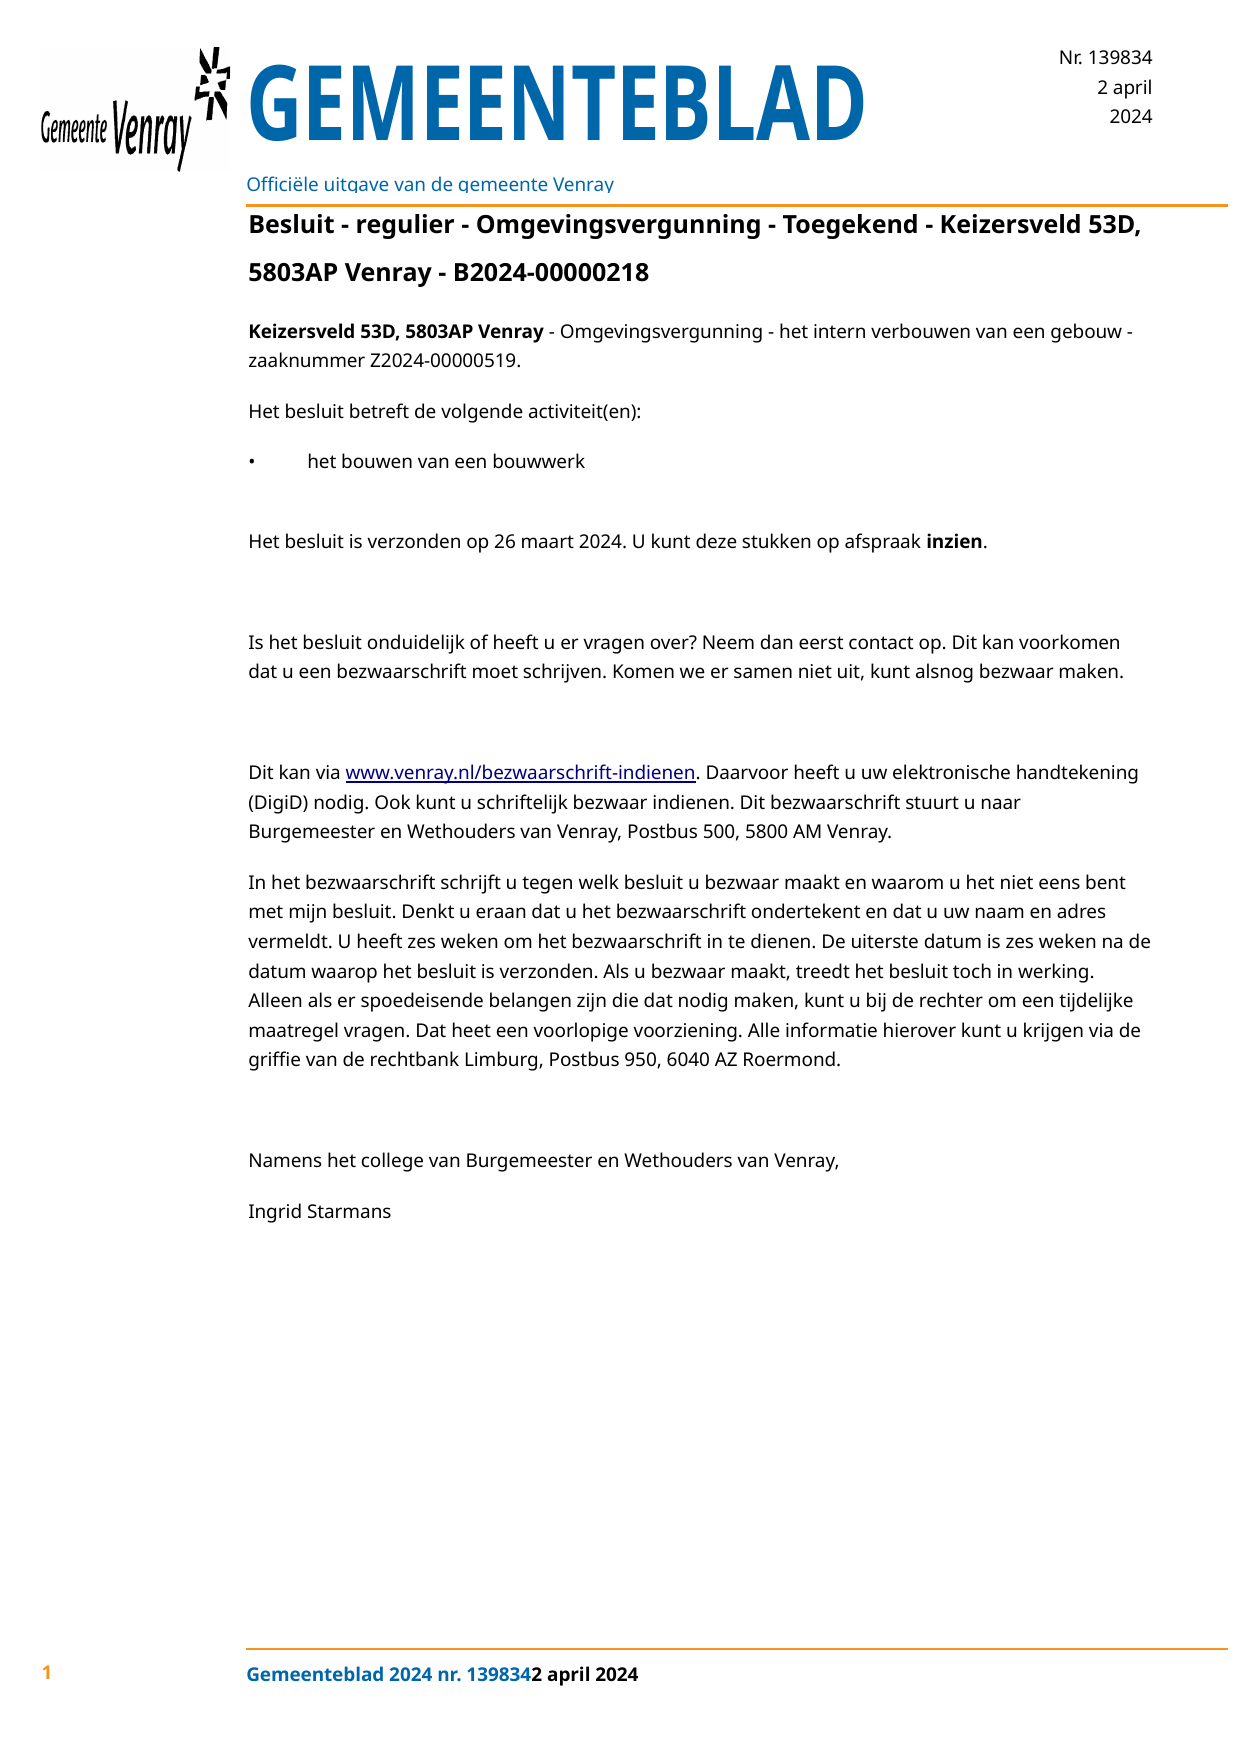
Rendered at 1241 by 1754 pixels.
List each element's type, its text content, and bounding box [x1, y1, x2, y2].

picture [41, 47, 231, 172]
text Het besluit betreft de volgende activiteit(en): [248, 398, 1152, 424]
text Het besluit is verzonden op 26 maart 2024. U kunt deze stukken op afspraak inzien. [248, 528, 1152, 554]
text Is het besluit onduidelijk of heeft u er vragen over? Neem dan eerst contact op. Dit kan voorkomen dat u een bezwaarschrift moet schrijven. Komen we er samen niet uit, kunt alsnog bezwaar maken. [248, 629, 1152, 684]
text Ingrid Starmans [248, 1198, 1152, 1224]
text Keizersveld 53D, 5803AP Venray - Omgevingsvergunning - het intern verbouwen van een gebouw - zaaknummer Z2024-00000519. [248, 318, 1152, 373]
list het bouwen van een bouwwerk [248, 448, 1152, 474]
text Namens het college van Burgemeester en Wethouders van Venray, [248, 1147, 1152, 1173]
text Besluit - regulier - Omgevingsvergunning - Toegekend - Keizersveld 53D, 5803AP Venray - B2024-00000218 [248, 207, 1152, 288]
text Dit kan via www.venray.nl/bezwaarschrift-indienen. Daarvoor heeft u uw elektronische handtekening (DigiD) nodig. Ook kunt u schriftelijk bezwaar indienen. Dit bezwaarschrift stuurt u naar Burgemeester en Wethouders van Venray, Postbus 500, 5800 AM Venray. [248, 759, 1152, 844]
text In het bezwaarschrift schrijft u tegen welk besluit u bezwaar maakt en waarom u het niet eens bent met mijn besluit. Denkt u eraan dat u het bezwaarschrift ondertekent en dat u uw naam en adres vermeldt. U heeft zes weken om het bezwaarschrift in te dienen. De uiterste datum is zes weken na de datum waarop het besluit is verzonden. Als u bezwaar maakt, treedt het besluit toch in werking. Alleen als er spoedeisende belangen zijn die dat nodig maken, kunt u bij de rechter om een tijdelijke maatregel vragen. Dat heet een voorlopige voorziening. Alle informatie hierover kunt u krijgen via de griffie van de rechtbank Limburg, Postbus 950, 6040 AZ Roermond. [248, 869, 1152, 1072]
